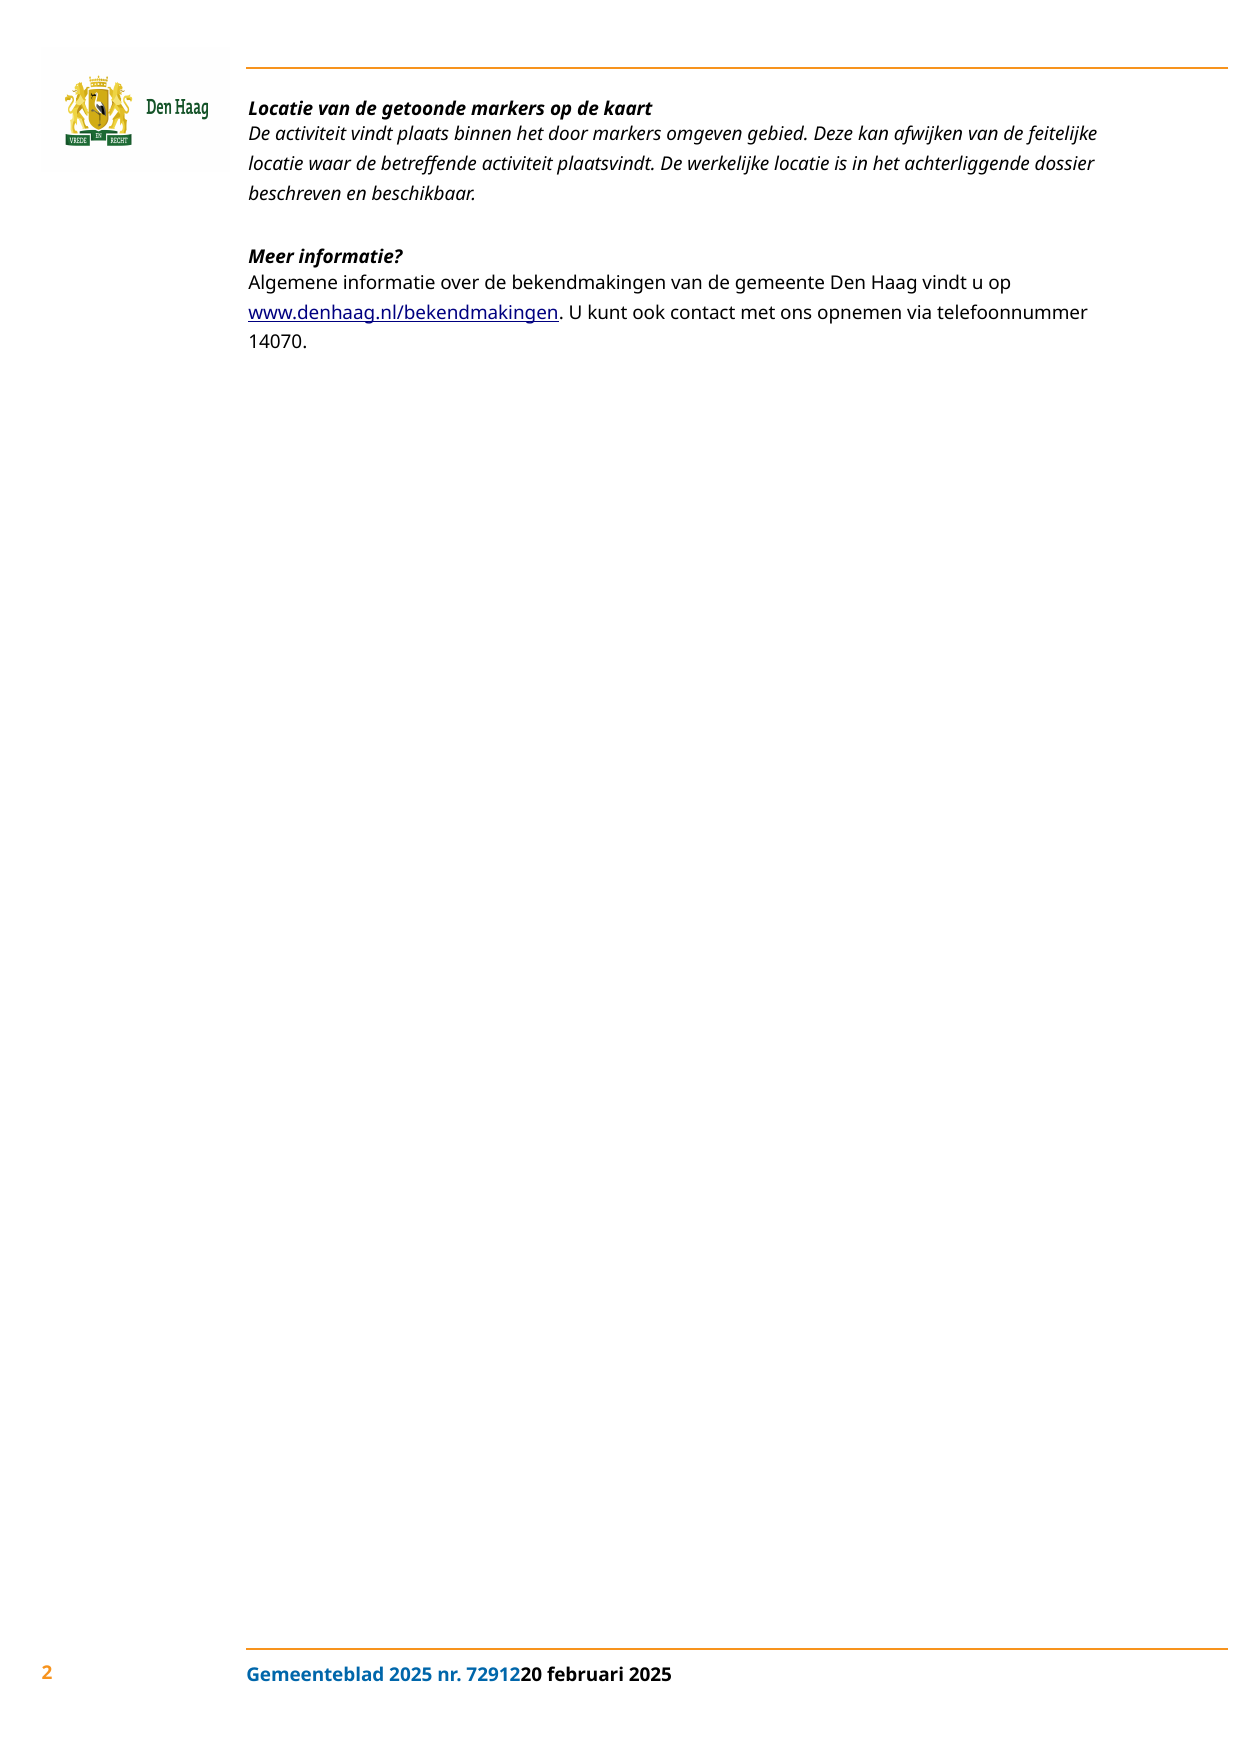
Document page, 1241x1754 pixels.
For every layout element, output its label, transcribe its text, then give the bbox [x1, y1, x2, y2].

picture [41, 47, 231, 172]
text De activiteit vindt plaats binnen het door markers omgeven gebied. Deze kan afwijken van de feitelijke locatie waar de betreffende activiteit plaatsvindt. De werkelijke locatie is in het achterliggende dossier beschreven en beschikbaar. [248, 121, 1152, 205]
text Locatie van de getoonde markers op de kaart [248, 95, 1152, 121]
text Meer informatie? [248, 244, 1152, 269]
text Algemene informatie over de bekendmakingen van de gemeente Den Haag vindt u op www.denhaag.nl/bekendmakingen. U kunt ook contact met ons opnemen via telefoonnummer 14070. [248, 269, 1152, 354]
